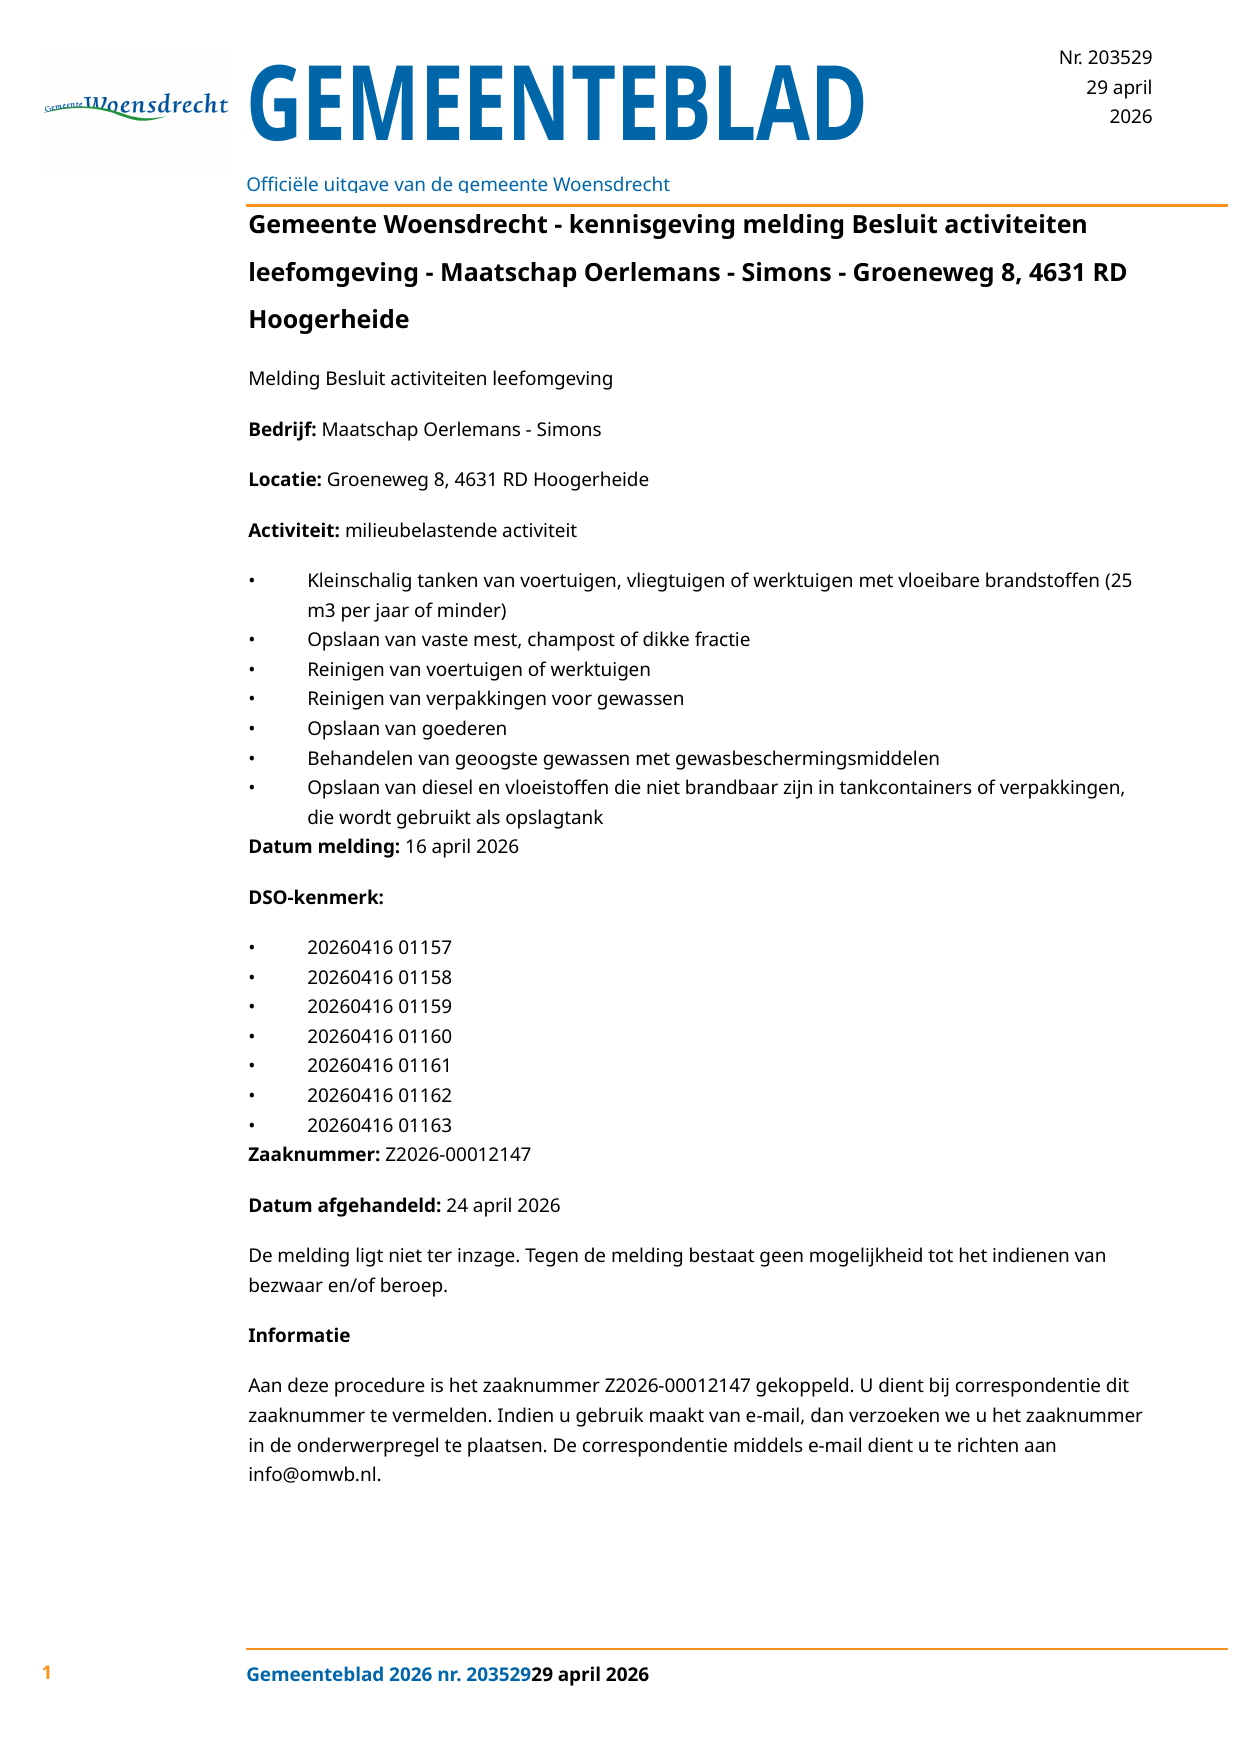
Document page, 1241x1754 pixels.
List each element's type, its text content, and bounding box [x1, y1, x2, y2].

text Zaaknummer: Z2026-00012147 [248, 1141, 1152, 1167]
text Datum afgehandeld: 24 april 2026 [248, 1192, 1152, 1217]
text Datum melding: 16 april 2026 [248, 833, 1152, 859]
text De melding ligt niet ter inzage. Tegen de melding bestaat geen mogelijkheid tot het indienen van bezwaar en/of beroep. [248, 1242, 1152, 1297]
picture [41, 47, 231, 172]
list 20260416 01161 [248, 1053, 1152, 1078]
list Opslaan van goederen [248, 715, 1152, 741]
list 20260416 01160 [248, 1023, 1152, 1049]
text Aan deze procedure is het zaaknummer Z2026-00012147 gekoppeld. U dient bij correspondentie dit zaaknummer te vermelden. Indien u gebruik maakt van e-mail, dan verzoeken we u het zaaknummer in de onderwerpregel te plaatsen. De correspondentie middels e-mail dient u te richten aan info@omwb.nl. [248, 1373, 1152, 1487]
list 20260416 01162 [248, 1082, 1152, 1108]
list 20260416 01163 [248, 1112, 1152, 1137]
text Activiteit: milieubelastende activiteit [248, 517, 1152, 542]
list 20260416 01159 [248, 993, 1152, 1019]
list Behandelen van geoogste gewassen met gewasbeschermingsmiddelen [248, 745, 1152, 770]
text Locatie: Groeneweg 8, 4631 RD Hoogerheide [248, 466, 1152, 492]
list Opslaan van vaste mest, champost of dikke fractie [248, 626, 1152, 652]
list 20260416 01158 [248, 964, 1152, 989]
text Bedrijf: Maatschap Oerlemans - Simons [248, 416, 1152, 442]
list Reinigen van voertuigen of werktuigen [248, 656, 1152, 682]
text Melding Besluit activiteiten leefomgeving [248, 366, 1152, 391]
list 20260416 01157 [248, 934, 1152, 960]
text DSO-kenmerk: [248, 884, 1152, 909]
text Informatie [248, 1322, 1152, 1348]
list Kleinschalig tanken van voertuigen, vliegtuigen of werktuigen met vloeibare brandstoffen (25 m3 per jaar of minder) [248, 567, 1152, 622]
list Opslaan van diesel en vloeistoffen die niet brandbaar zijn in tankcontainers of verpakkingen, die wordt gebruikt als opslagtank [248, 774, 1152, 829]
list Reinigen van verpakkingen voor gewassen [248, 686, 1152, 711]
text Gemeente Woensdrecht - kennisgeving melding Besluit activiteiten leefomgeving - Maatschap Oerlemans - Simons - Groeneweg 8, 4631 RD Hoogerheide [248, 207, 1152, 336]
